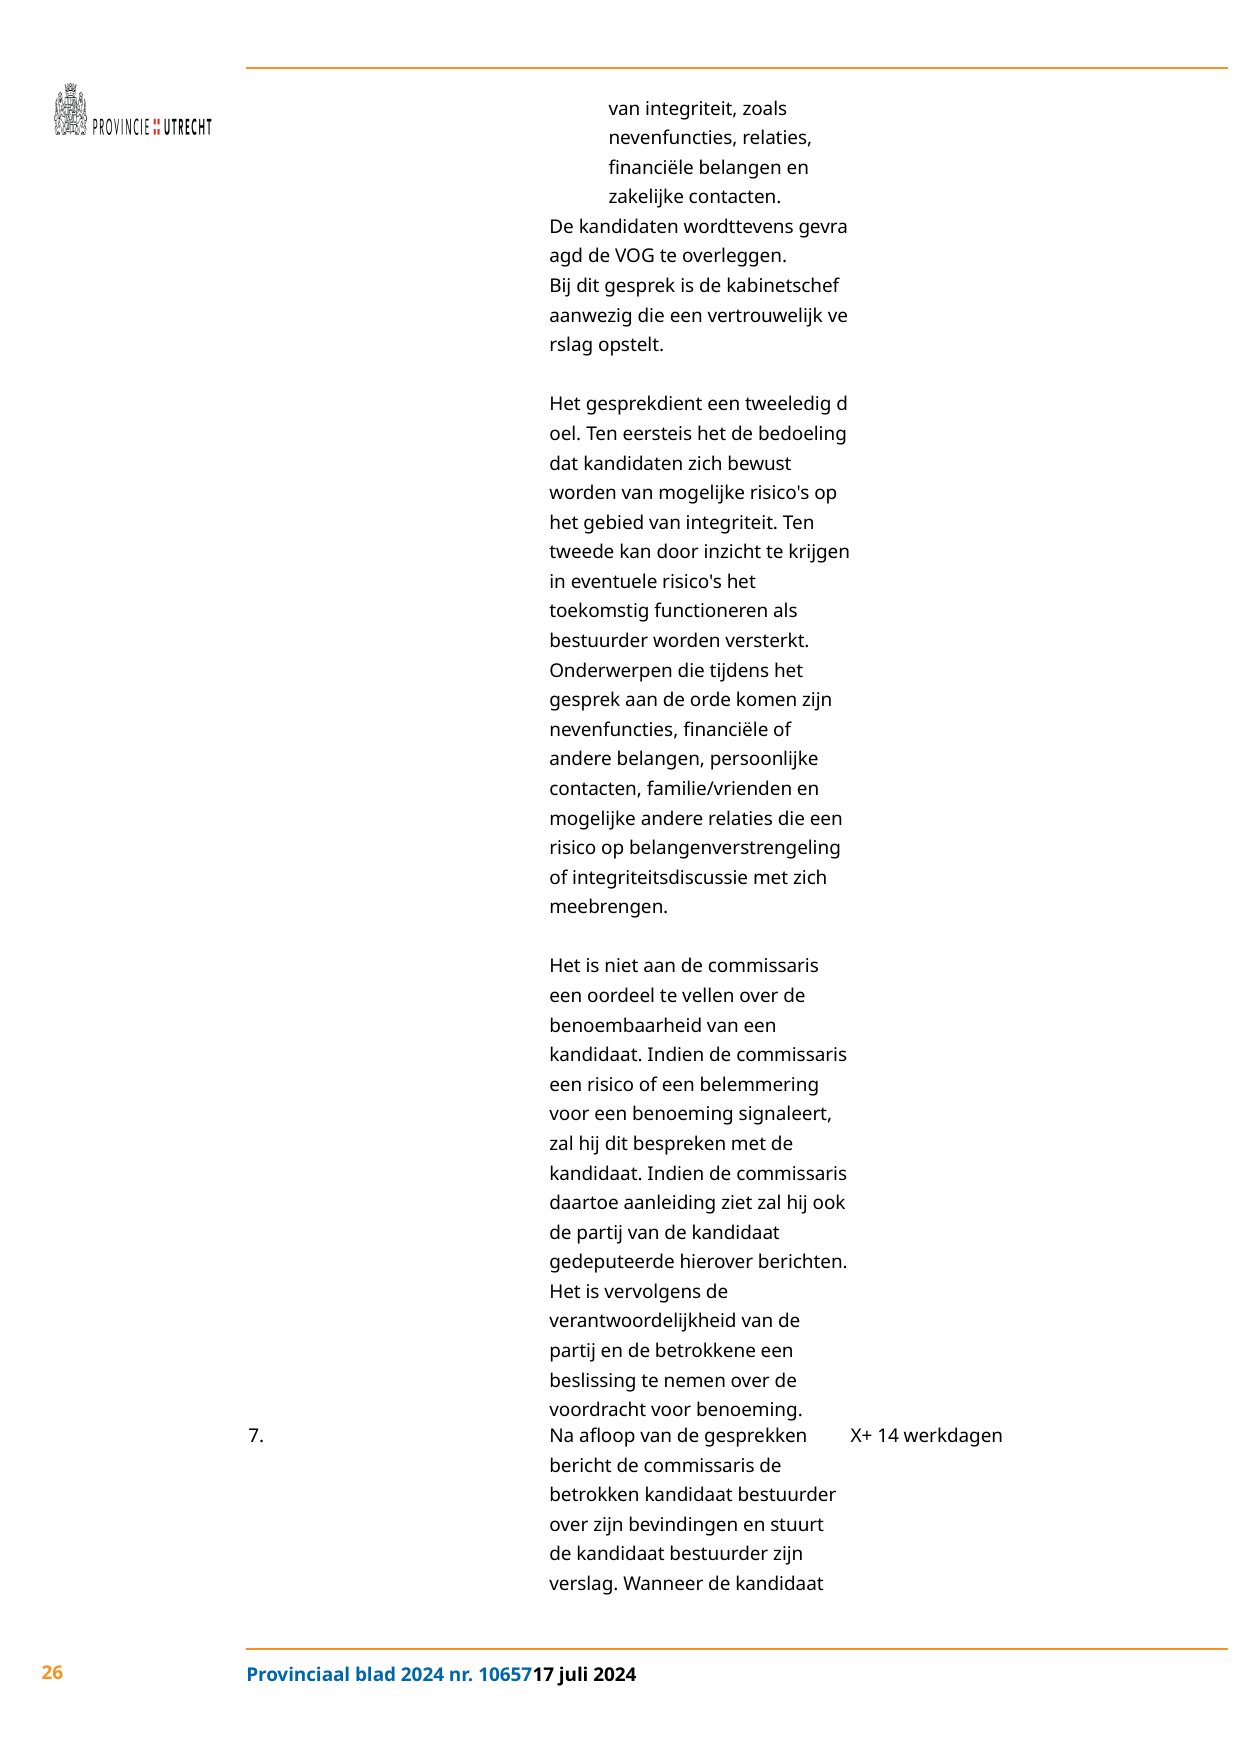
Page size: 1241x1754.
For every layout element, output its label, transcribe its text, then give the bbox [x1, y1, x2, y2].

table_cell X+ 14 werkdagen [850, 1422, 1152, 1596]
table_header [850, 95, 1152, 1422]
table_cell 7. [248, 1422, 549, 1596]
table_cell Na afloop van de gesprekken bericht de commissaris de betrokken kandidaat bestuurder over zijn bevindingen en stuurt de kandidaat bestuurder zijn verslag. Wanneer de kandidaat [549, 1422, 850, 1596]
table_header van integriteit, zoals nevenfuncties, relaties, financiële belangen en zakelijke contacten. De kandidaten wordttevens gevraagd de VOG te overleggen. Bij dit gesprek is de kabinetschef aanwezig die een vertrouwelijk verslag opstelt. Het gesprekdient een tweeledig doel. Ten eersteis het de bedoeling dat kandidaten zich bewust worden van mogelijke risico's op het gebied van integriteit. Ten tweede kan door inzicht te krijgen in eventuele risico's het toekomstig functioneren als bestuurder worden versterkt. Onderwerpen die tijdens het gesprek aan de orde komen zijn nevenfuncties, financiële of andere belangen, persoonlijke contacten, familie/vrienden en mogelijke andere relaties die een risico op belangenverstrengeling of integriteitsdiscussie met zich meebrengen. Het is niet aan de commissaris een oordeel te vellen over de benoembaarheid van een kandidaat. Indien de commissaris een risico of een belemmering voor een benoeming signaleert, zal hij dit bespreken met de kandidaat. Indien de commissaris daartoe aanleiding ziet zal hij ook de partij van de kandidaat gedeputeerde hierover berichten. Het is vervolgens de verantwoordelijkheid van de partij en de betrokkene een beslissing te nemen over de voordracht voor benoeming. [549, 95, 850, 1422]
picture [41, 47, 231, 172]
table_header [248, 95, 549, 1422]
